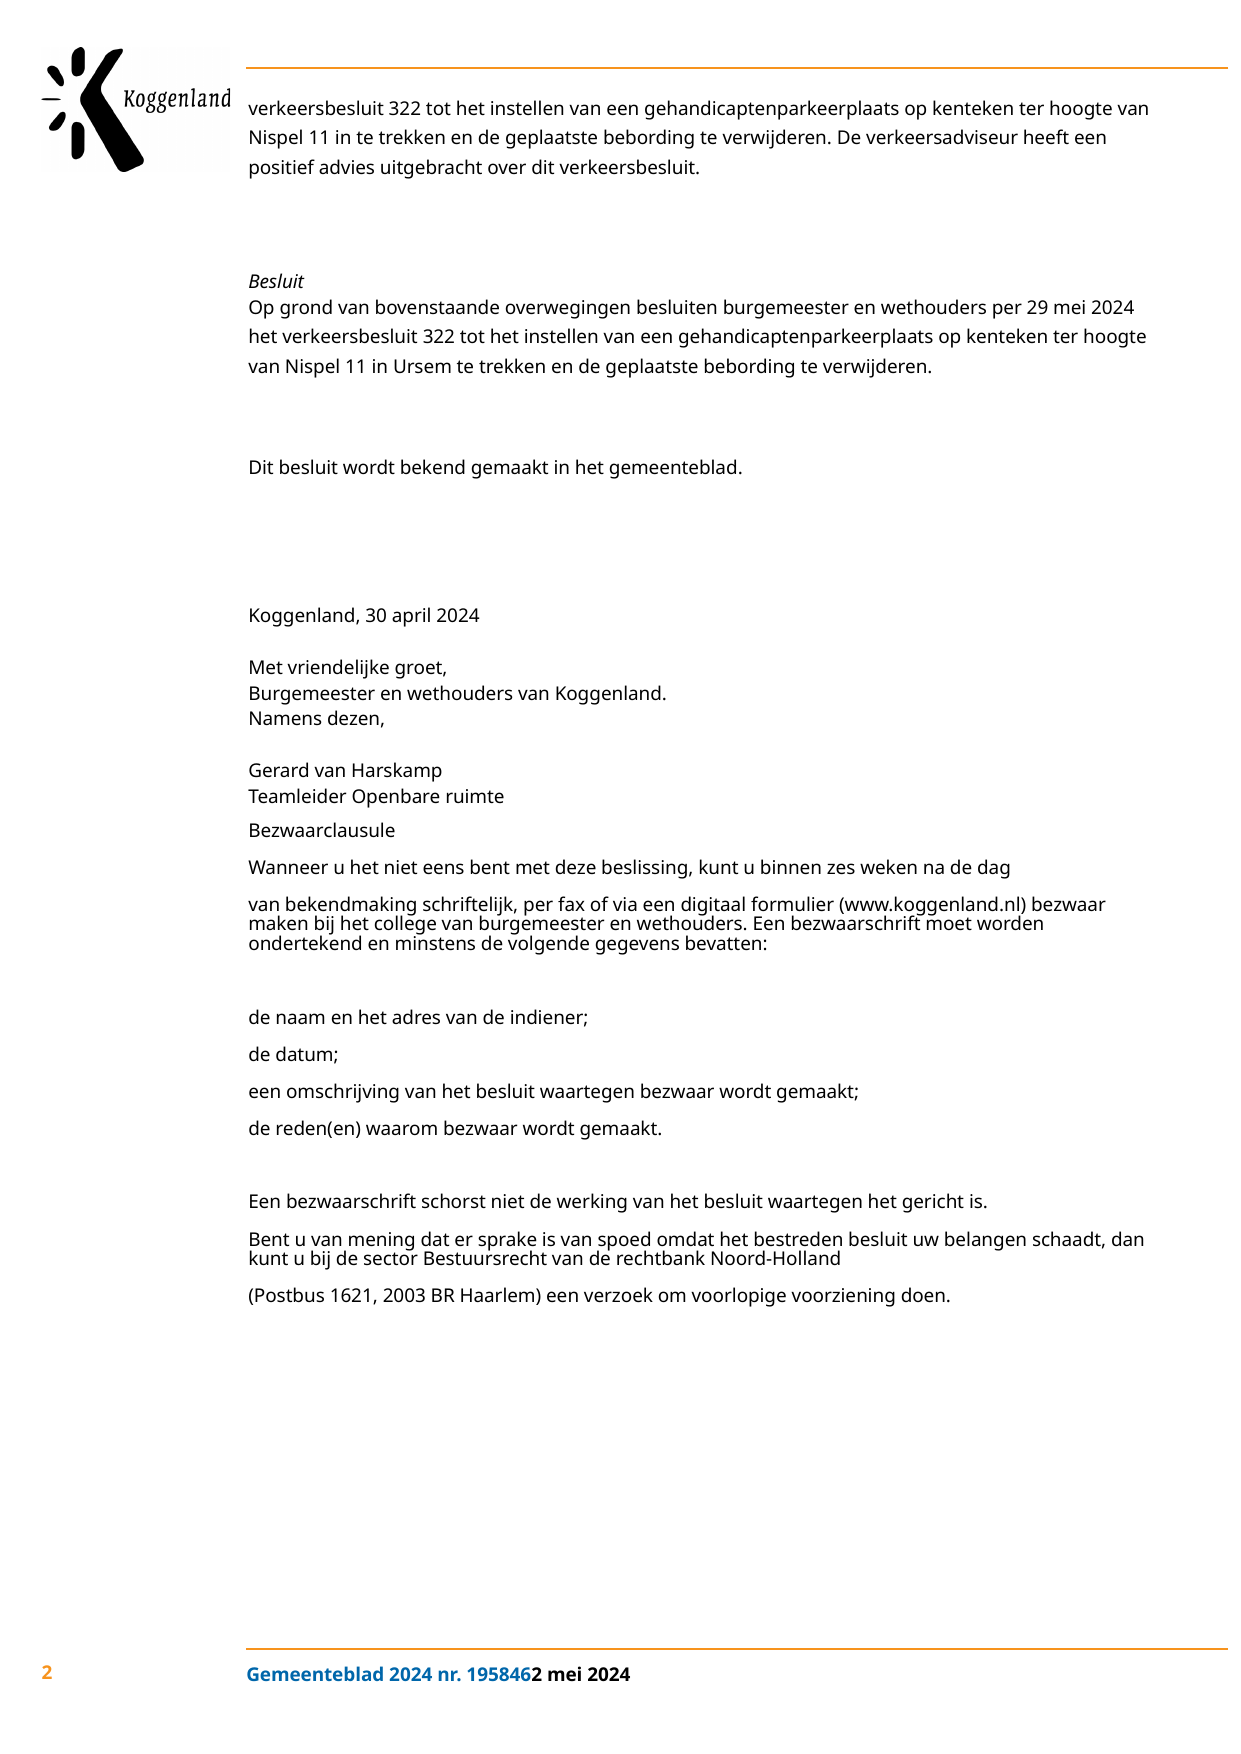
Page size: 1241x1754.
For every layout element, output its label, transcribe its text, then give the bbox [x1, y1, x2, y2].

text verkeersbesluit 322 tot het instellen van een gehandicaptenparkeerplaats op kenteken ter hoogte van Nispel 11 in te trekken en de geplaatste bebording te verwijderen. De verkeersadviseur heeft een positief advies uitgebracht over dit verkeersbesluit. [248, 95, 1152, 180]
text Teamleider Openbare ruimte [248, 783, 1152, 808]
text Dit besluit wordt bekend gemaakt in het gemeenteblad. [248, 454, 1152, 480]
text Een bezwaarschrift schorst niet de werking van het besluit waartegen het gericht is. [248, 1193, 1152, 1213]
text Met vriendelijke groet, [248, 654, 1152, 680]
text de datum; [248, 1046, 1152, 1065]
text Namens dezen, [248, 706, 1152, 731]
text Wanneer u het niet eens bent met deze beslissing, kunt u binnen zes weken na de dag [248, 859, 1152, 878]
text Koggenland, 30 april 2024 [248, 603, 1152, 628]
picture [41, 47, 231, 172]
text Gerard van Harskamp [248, 757, 1152, 783]
text de reden(en) waarom bezwaar wordt gemaakt. [248, 1119, 1152, 1139]
text (Postbus 1621, 2003 BR Haarlem) een verzoek om voorlopige voorziening doen. [248, 1287, 1152, 1306]
text Bezwaarclausule [248, 822, 1152, 841]
text van bekendmaking schriftelijk, per fax of via een digitaal formulier (www.koggenland.nl) bezwaar maken bij het college van burgemeester en wethouders. Een bezwaarschrift moet worden ondertekend en minstens de volgende gegevens bevatten: [248, 896, 1152, 954]
text de naam en het adres van de indiener; [248, 1009, 1152, 1028]
text een omschrijving van het besluit waartegen bezwaar wordt gemaakt; [248, 1083, 1152, 1102]
text Bent u van mening dat er sprake is van spoed omdat het bestreden besluit uw belangen schaadt, dan kunt u bij de sector Bestuursrecht van de rechtbank Noord-Holland [248, 1231, 1152, 1269]
text Besluit [248, 268, 1152, 294]
text Op grond van bovenstaande overwegingen besluiten burgemeester en wethouders per 29 mei 2024 het verkeersbesluit 322 tot het instellen van een gehandicaptenparkeerplaats op kenteken ter hoogte van Nispel 11 in Ursem te trekken en de geplaatste bebording te verwijderen. [248, 294, 1152, 379]
text Burgemeester en wethouders van Koggenland. [248, 680, 1152, 706]
